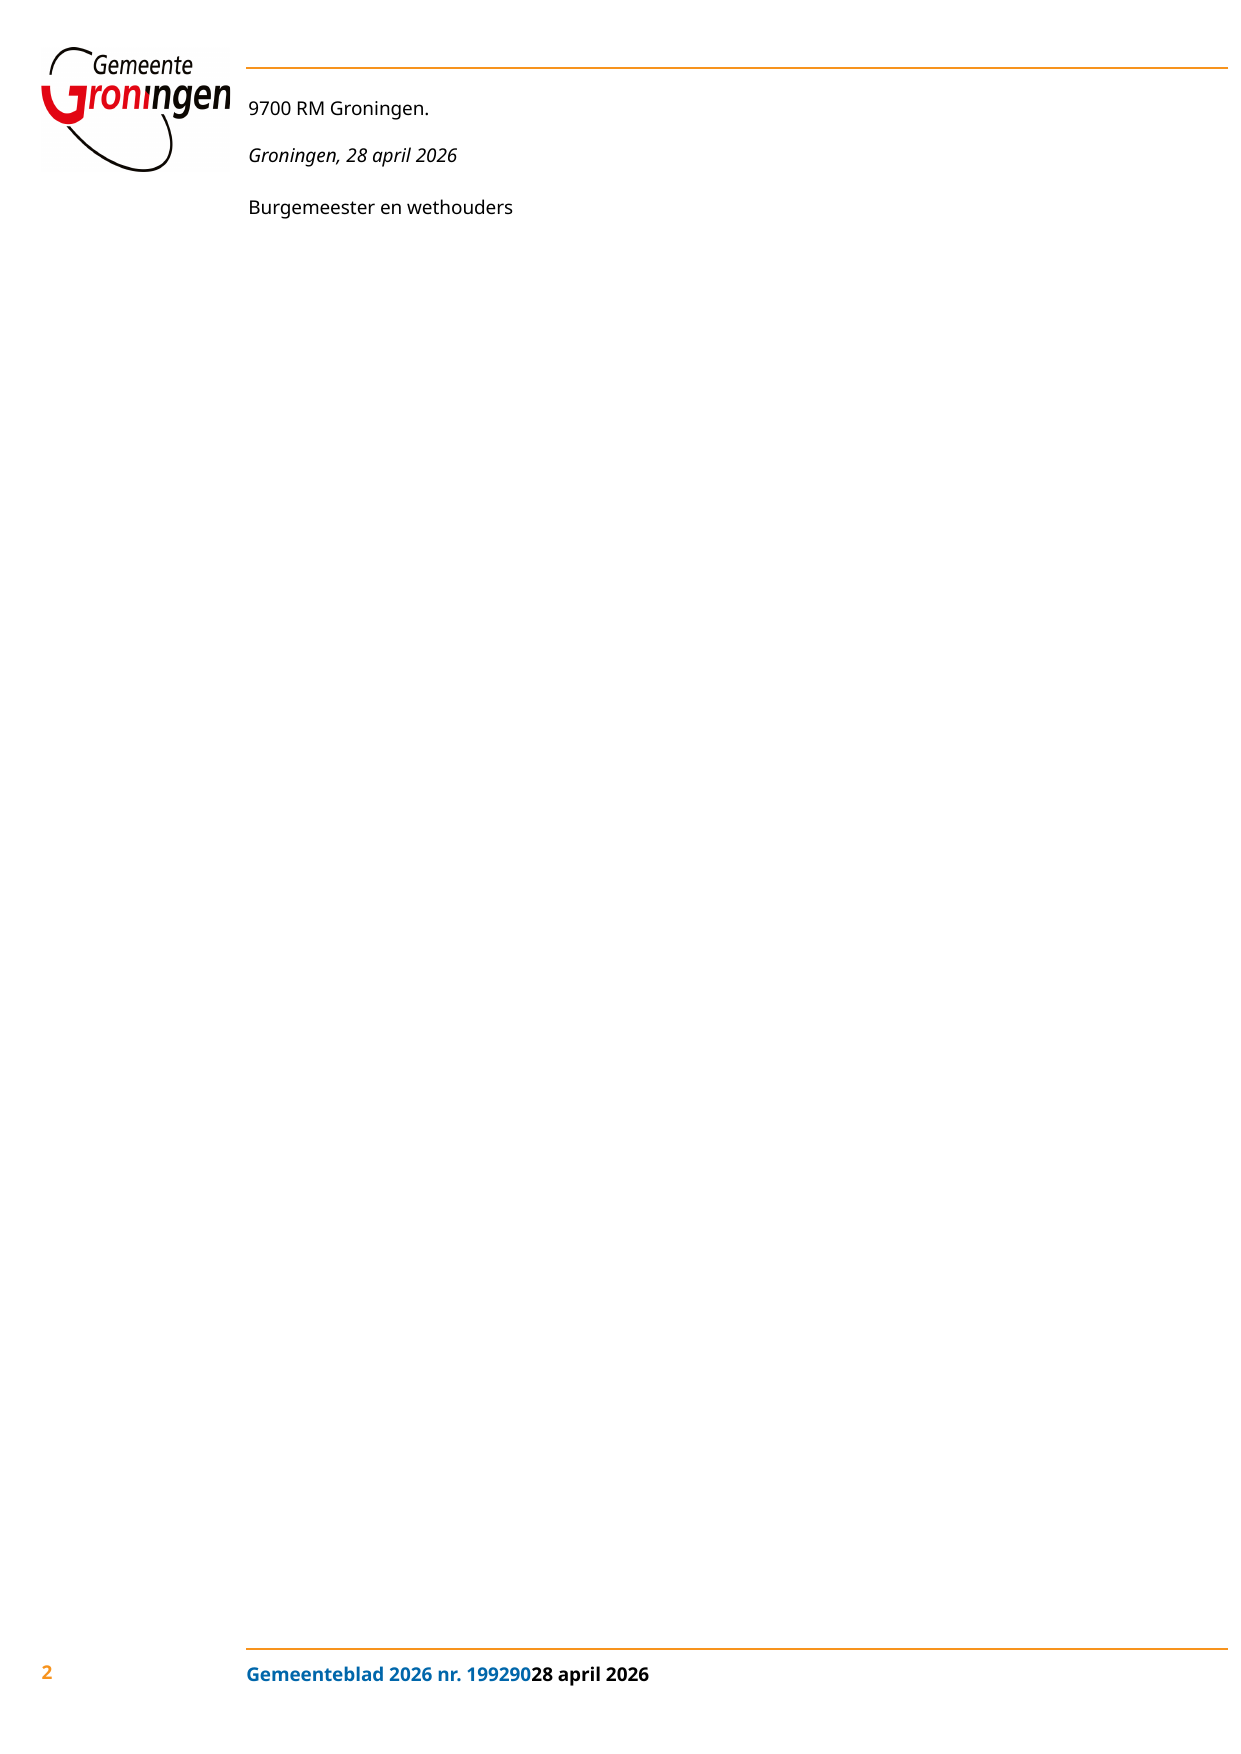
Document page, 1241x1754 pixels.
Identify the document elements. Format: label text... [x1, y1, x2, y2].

text Burgemeester en wethouders [248, 194, 1152, 220]
text Groningen, 28 april 2026 [248, 143, 1152, 168]
text 9700 RM Groningen. [248, 95, 1152, 121]
picture [41, 47, 231, 172]
